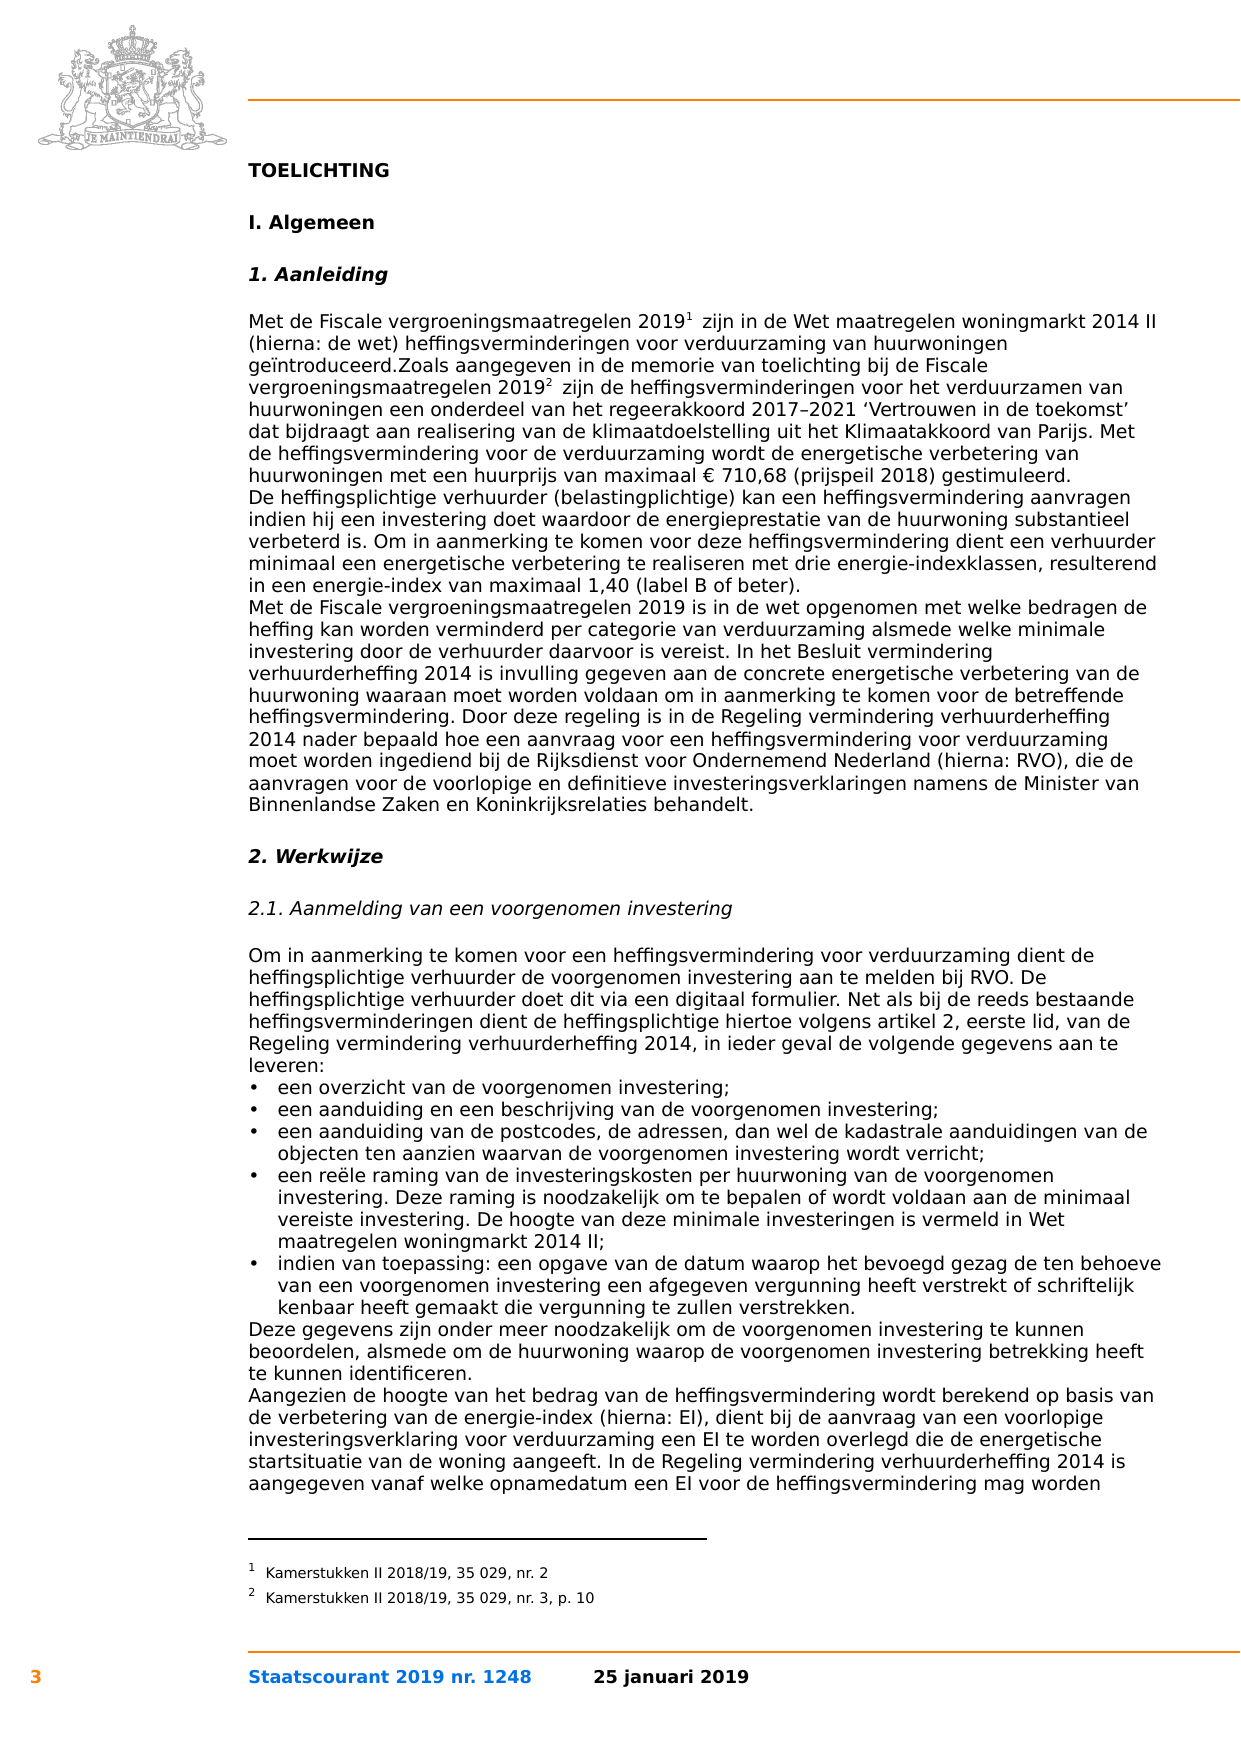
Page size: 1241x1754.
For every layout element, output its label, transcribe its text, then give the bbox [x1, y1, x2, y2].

text Aangezien de hoogte van het bedrag van de heffingsvermindering wordt berekend op basis van de verbetering van de energie-index (hierna: EI), dient bij de aanvraag van een voorlopige investeringsverklaring voor verduurzaming een EI te worden overlegd die de energetische startsituatie van de woning aangeeft. In de Regeling vermindering verhuurderheffing 2014 is aangegeven vanaf welke opnamedatum een EI voor de heffingsvermindering mag worden [248, 1385, 1163, 1495]
text • indien van toepassing: een opgave van de datum waarop het bevoegd gezag de ten behoeve van een voorgenomen investering een afgegeven vergunning heeft verstrekt of schriftelijk kenbaar heeft gemaakt die vergunning te zullen verstrekken. [248, 1253, 1163, 1319]
subtitle 1. Aanleiding [248, 264, 1163, 286]
text Deze gegevens zijn onder meer noodzakelijk om de voorgenomen investering te kunnen beoordelen, alsmede om de huurwoning waarop de voorgenomen investering betrekking heeft te kunnen identificeren. [248, 1319, 1163, 1385]
subtitle 2. Werkwijze [248, 846, 1163, 868]
subtitle TOELICHTING [248, 160, 1163, 182]
text • een aanduiding van de postcodes, de adressen, dan wel de kadastrale aanduidingen van de objecten ten aanzien waarvan de voorgenomen investering wordt verricht; [248, 1121, 1163, 1165]
text Kamerstukken II 2018/19, 35 029, nr. 2 [248, 1561, 1163, 1583]
text • een reële raming van de investeringskosten per huurwoning van de voorgenomen investering. Deze raming is noodzakelijk om te bepalen of wordt voldaan aan de minimaal vereiste investering. De hoogte van deze minimale investeringen is vermeld in Wet maatregelen woningmarkt 2014 II; [248, 1165, 1163, 1253]
text • een overzicht van de voorgenomen investering; [248, 1077, 1163, 1099]
subtitle 2.1. Aanmelding van een voorgenomen investering [248, 898, 1163, 920]
text Om in aanmerking te komen voor een heffingsvermindering voor verduurzaming dient de heffingsplichtige verhuurder de voorgenomen investering aan te melden bij RVO. De heffingsplichtige verhuurder doet dit via een digitaal formulier. Net als bij de reeds bestaande heffingsverminderingen dient de heffingsplichtige hiertoe volgens artikel 2, eerste lid, van de Regeling vermindering verhuurderheffing 2014, in ieder geval de volgende gegevens aan te leveren: [248, 945, 1163, 1077]
text Met de Fiscale vergroeningsmaatregelen 2019 is in de wet opgenomen met welke bedragen de heffing kan worden verminderd per categorie van verduurzaming alsmede welke minimale investering door de verhuurder daarvoor is vereist. In het Besluit vermindering verhuurderheffing 2014 is invulling gegeven aan de concrete energetische verbetering van de huurwoning waaraan moet worden voldaan om in aanmerking te komen voor de betreffende heffingsvermindering. Door deze regeling is in de Regeling vermindering verhuurderheffing 2014 nader bepaald hoe een aanvraag voor een heffingsvermindering voor verduurzaming moet worden ingediend bij de Rijksdienst voor Ondernemend Nederland (hierna: RVO), die de aanvragen voor de voorlopige en definitieve investeringsverklaringen namens de Minister van Binnenlandse Zaken en Koninkrijksrelaties behandelt. [248, 597, 1163, 816]
text • een aanduiding en een beschrijving van de voorgenomen investering; [248, 1099, 1163, 1121]
text Met de Fiscale vergroeningsmaatregelen 2019 zijn in de Wet maatregelen woningmarkt 2014 II (hierna: de wet) heffingsverminderingen voor verduurzaming van huurwoningen geïntroduceerd.Zoals aangegeven in de memorie van toelichting bij de Fiscale vergroeningsmaatregelen 2019 zijn de heffingsverminderingen voor het verduurzamen van huurwoningen een onderdeel van het regeerakkoord 2017–2021 ‘Vertrouwen in de toekomst’ dat bijdraagt aan realisering van de klimaatdoelstelling uit het Klimaatakkoord van Parijs. Met de heffingsvermindering voor de verduurzaming wordt de energetische verbetering van huurwoningen met een huurprijs van maximaal € 710,68 (prijspeil 2018) gestimuleerd. [248, 311, 1163, 487]
picture [38, 25, 227, 150]
text De heffingsplichtige verhuurder (belastingplichtige) kan een heffingsvermindering aanvragen indien hij een investering doet waardoor de energieprestatie van de huurwoning substantieel verbeterd is. Om in aanmerking te komen voor deze heffingsvermindering dient een verhuurder minimaal een energetische verbetering te realiseren met drie energie-indexklassen, resulterend in een energie-index van maximaal 1,40 (label B of beter). [248, 487, 1163, 597]
subtitle I. Algemeen [248, 212, 1163, 234]
text Kamerstukken II 2018/19, 35 029, nr. 3, p. 10 [248, 1586, 1163, 1608]
